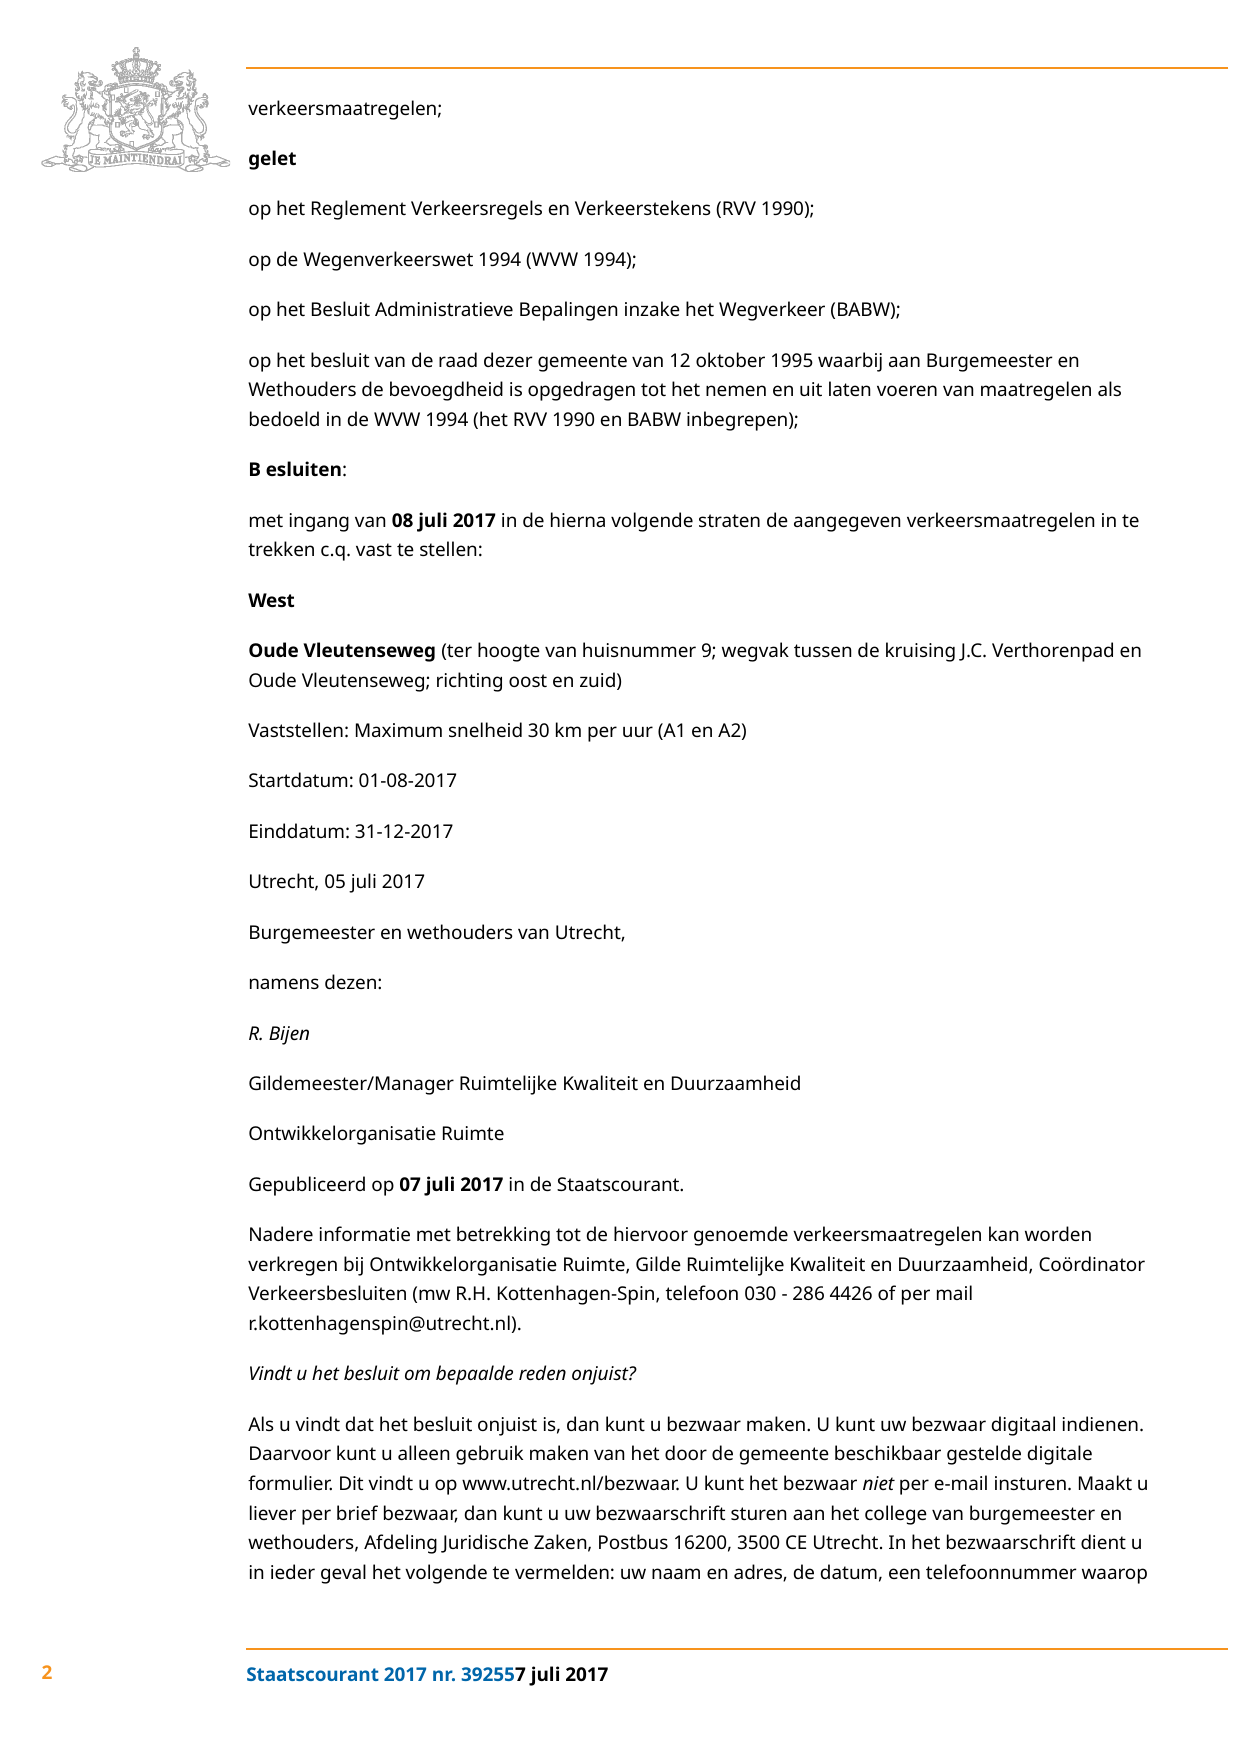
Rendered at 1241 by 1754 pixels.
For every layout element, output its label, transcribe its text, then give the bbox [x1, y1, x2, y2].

text Gepubliceerd op 07 juli 2017 in de Staatscourant. [248, 1171, 1152, 1197]
text Vindt u het besluit om bepaalde reden onjuist? [248, 1361, 1152, 1386]
text Als u vindt dat het besluit onjuist is, dan kunt u bezwaar maken. U kunt uw bezwaar digitaal indienen. Daarvoor kunt u alleen gebruik maken van het door de gemeente beschikbaar gestelde digitale formulier. Dit vindt u op www.utrecht.nl/bezwaar. U kunt het bezwaar niet per e-mail insturen. Maakt u liever per brief bezwaar, dan kunt u uw bezwaarschrift sturen aan het college van burgemeester en wethouders, Afdeling Juridische Zaken, Postbus 16200, 3500 CE Utrecht. In het bezwaarschrift dient u in ieder geval het volgende te vermelden: uw naam en adres, de datum, een telefoonnummer waarop [248, 1411, 1152, 1585]
text Gildemeester/Manager Ruimtelijke Kwaliteit en Duurzaamheid [248, 1070, 1152, 1096]
text Burgemeester en wethouders van Utrecht, [248, 919, 1152, 945]
text met ingang van 08 juli 2017 in de hierna volgende straten de aangegeven verkeersmaatregelen in te trekken c.q. vast te stellen: [248, 507, 1152, 562]
text op het Besluit Administratieve Bepalingen inzake het Wegverkeer (BABW); [248, 296, 1152, 322]
text Startdatum: 01-08-2017 [248, 768, 1152, 793]
text op de Wegenverkeerswet 1994 (WVW 1994); [248, 246, 1152, 272]
text Utrecht, 05 juli 2017 [248, 868, 1152, 894]
text B esluiten: [248, 456, 1152, 482]
text R. Bijen [248, 1020, 1152, 1046]
text verkeersmaatregelen; [248, 95, 1152, 121]
text op het besluit van de raad dezer gemeente van 12 oktober 1995 waarbij aan Burgemeester en Wethouders de bevoegdheid is opgedragen tot het nemen en uit laten voeren van maatregelen als bedoeld in de WVW 1994 (het RVV 1990 en BABW inbegrepen); [248, 347, 1152, 432]
text namens dezen: [248, 969, 1152, 995]
text Oude Vleutenseweg (ter hoogte van huisnummer 9; wegvak tussen de kruising J.C. Verthorenpad en Oude Vleutenseweg; richting oost en zuid) [248, 637, 1152, 693]
picture [41, 47, 231, 172]
text op het Reglement Verkeersregels en Verkeerstekens (RVV 1990); [248, 196, 1152, 221]
text gelet [248, 145, 1152, 171]
text Einddatum: 31-12-2017 [248, 818, 1152, 844]
text Vaststellen: Maximum snelheid 30 km per uur (A1 en A2) [248, 717, 1152, 743]
text West [248, 587, 1152, 613]
text Ontwikkelorganisatie Ruimte [248, 1121, 1152, 1146]
text Nadere informatie met betrekking tot de hiervoor genoemde verkeersmaatregelen kan worden verkregen bij Ontwikkelorganisatie Ruimte, Gilde Ruimtelijke Kwaliteit en Duurzaamheid, Coördinator Verkeersbesluiten (mw R.H. Kottenhagen-Spin, telefoon 030 - 286 4426 of per mail r.kottenhagenspin@utrecht.nl). [248, 1221, 1152, 1336]
